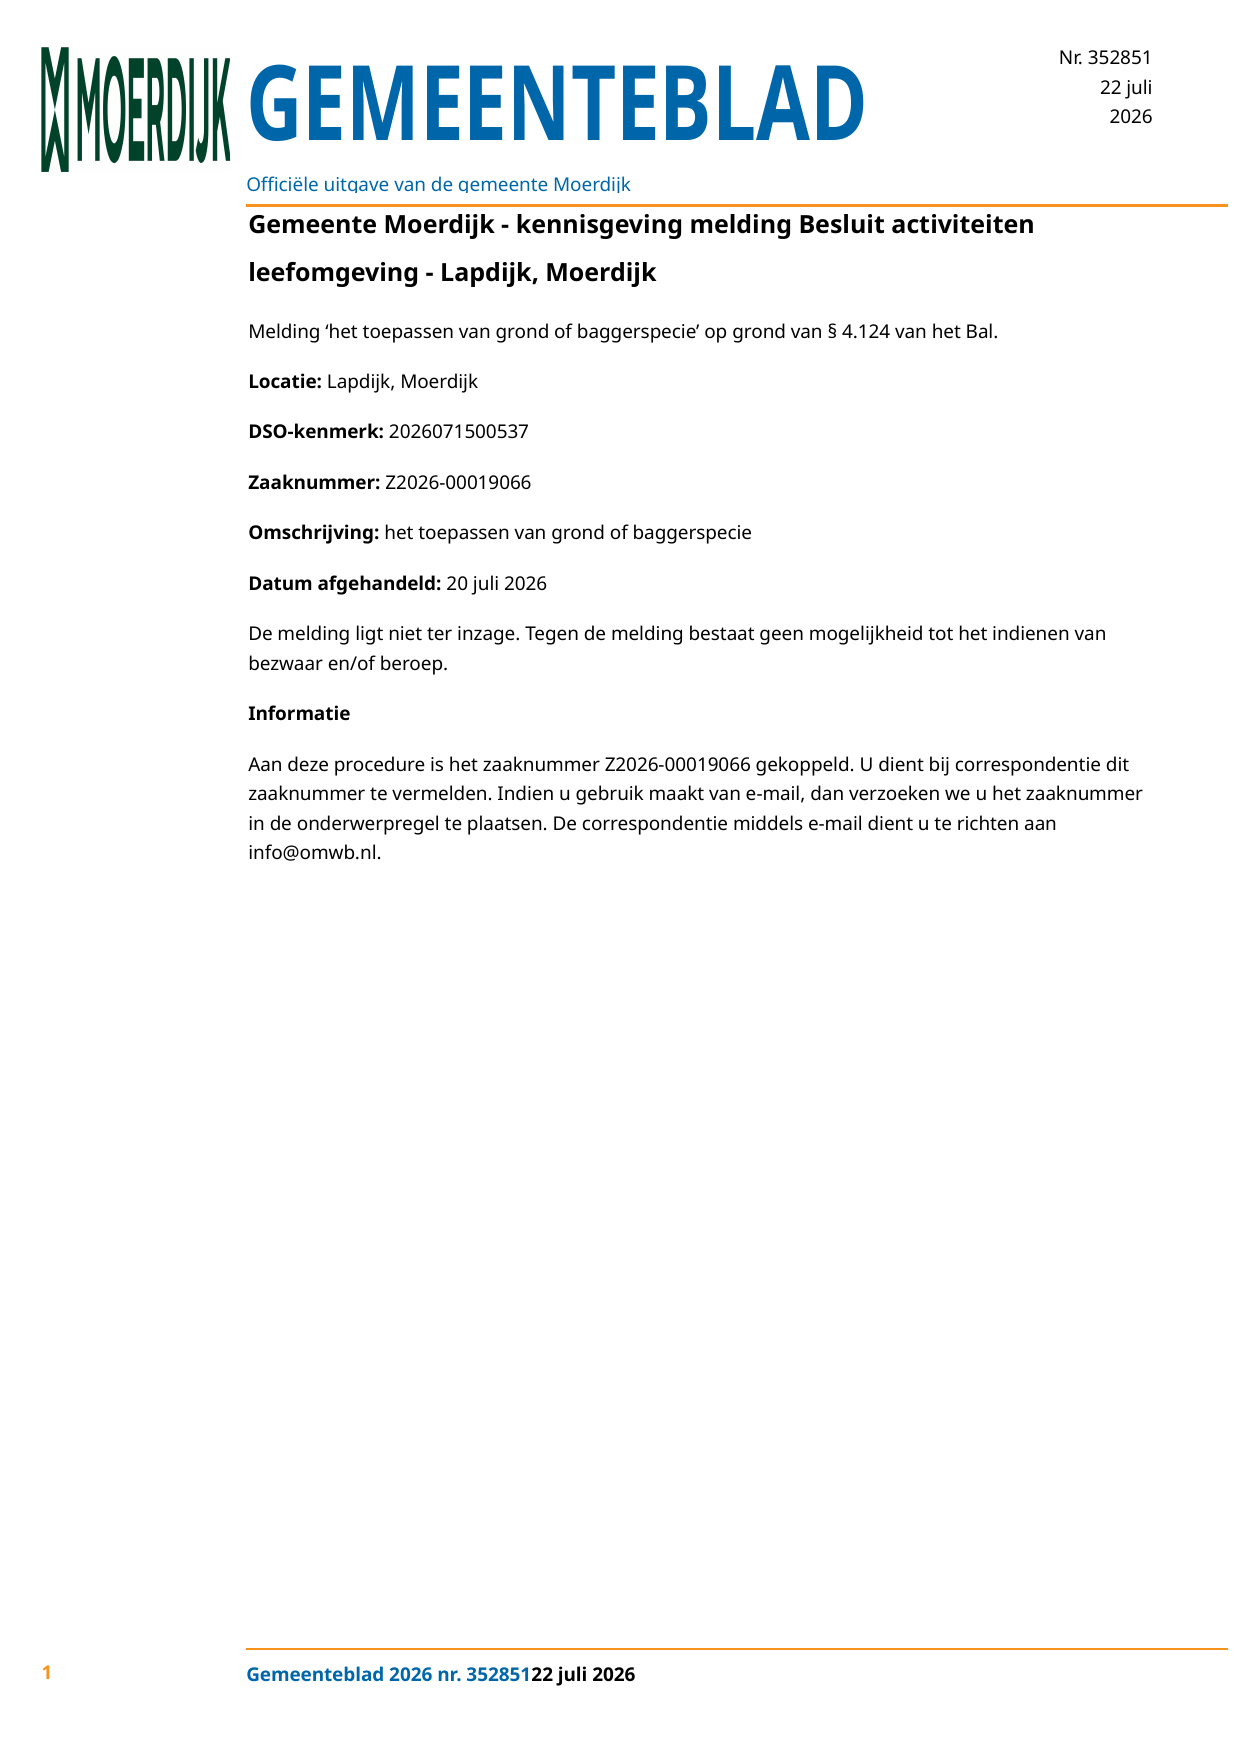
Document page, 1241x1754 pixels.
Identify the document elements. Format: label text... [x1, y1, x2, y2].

text Informatie [248, 700, 1152, 726]
text Locatie: Lapdijk, Moerdijk [248, 368, 1152, 394]
text Datum afgehandeld: 20 juli 2026 [248, 570, 1152, 596]
text Gemeente Moerdijk - kennisgeving melding Besluit activiteiten leefomgeving - Lapdijk, Moerdijk [248, 207, 1152, 288]
text Melding ‘het toepassen van grond of baggerspecie’ op grond van § 4.124 van het Bal. [248, 318, 1152, 344]
text De melding ligt niet ter inzage. Tegen de melding bestaat geen mogelijkheid tot het indienen van bezwaar en/of beroep. [248, 620, 1152, 676]
text Aan deze procedure is het zaaknummer Z2026-00019066 gekoppeld. U dient bij correspondentie dit zaaknummer te vermelden. Indien u gebruik maakt van e-mail, dan verzoeken we u het zaaknummer in de onderwerpregel te plaatsen. De correspondentie middels e-mail dient u te richten aan info@omwb.nl. [248, 751, 1152, 865]
text DSO-kenmerk: 2026071500537 [248, 419, 1152, 444]
text Zaaknummer: Z2026-00019066 [248, 469, 1152, 495]
picture [41, 47, 231, 172]
text Omschrijving: het toepassen van grond of baggerspecie [248, 519, 1152, 545]
